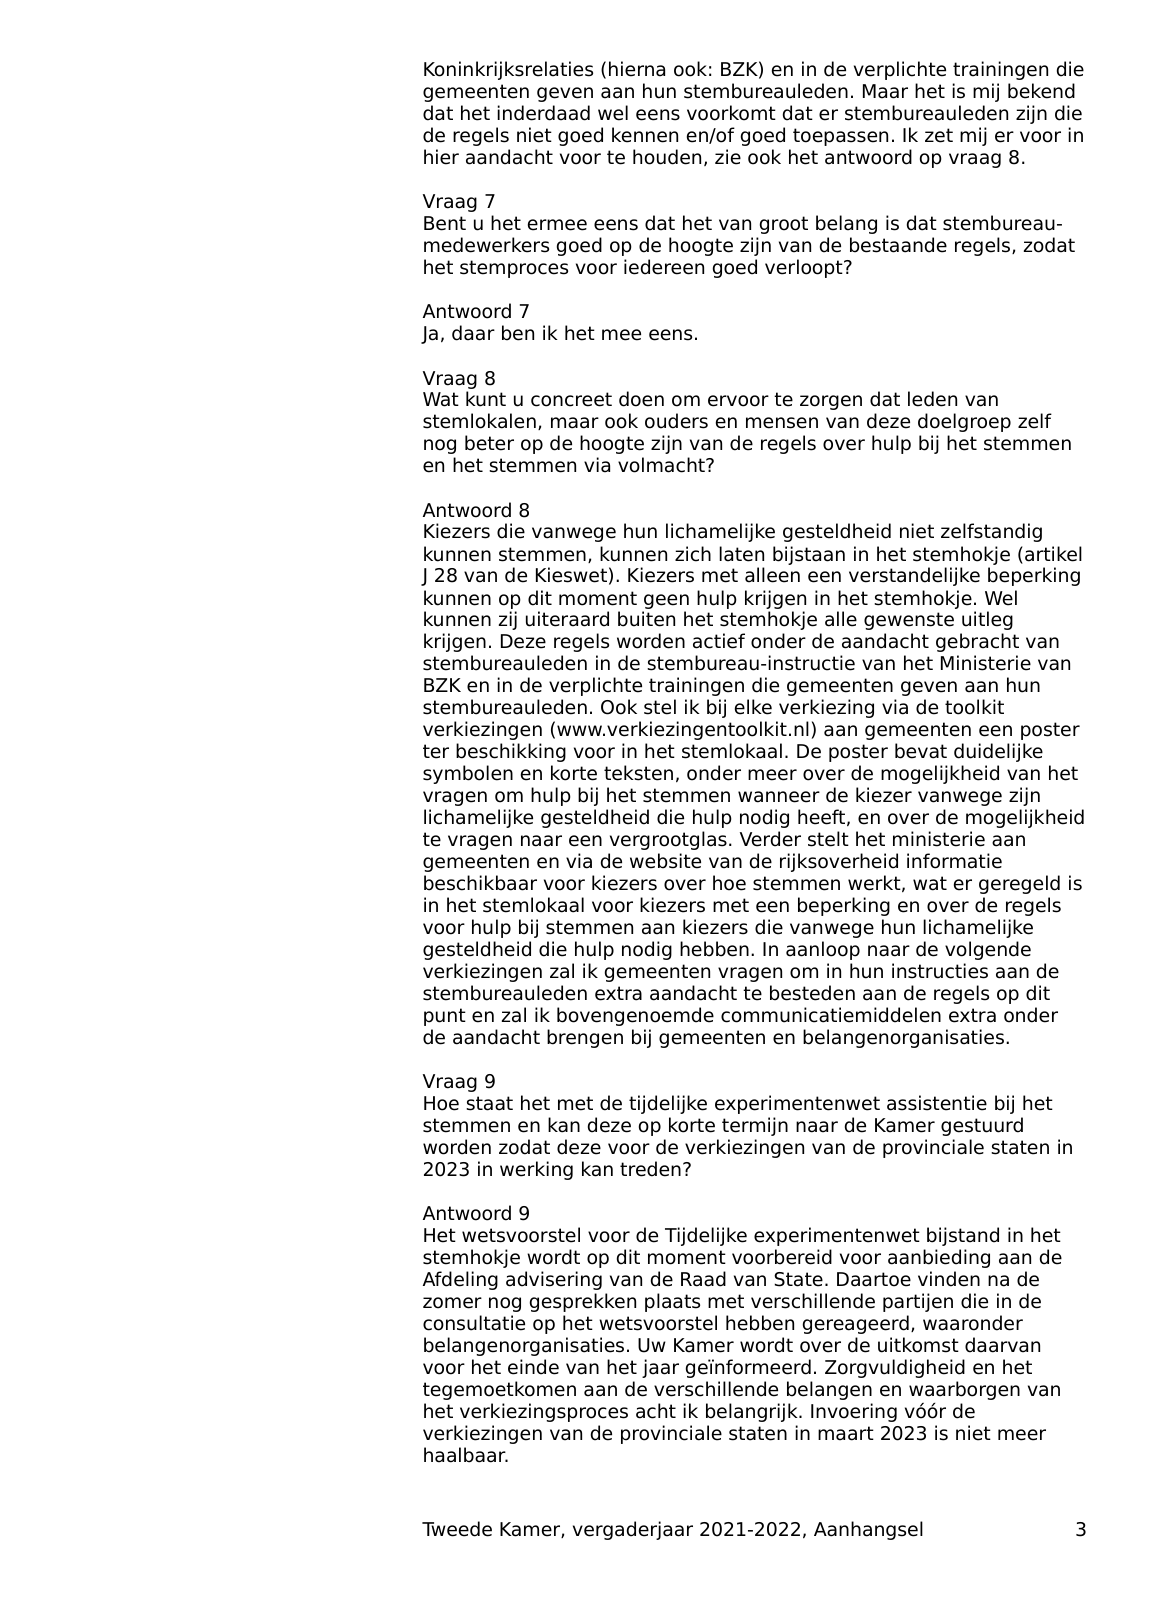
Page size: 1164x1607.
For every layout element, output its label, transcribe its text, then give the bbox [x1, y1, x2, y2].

text Antwoord 8 [422, 499, 1087, 521]
text Antwoord 7 [422, 301, 1087, 323]
text Kiezers die vanwege hun lichamelijke gesteldheid niet zelfstandig kunnen stemmen, kunnen zich laten bijstaan in het stemhokje (artikel J 28 van de Kieswet). Kiezers met alleen een verstandelijke beperking kunnen op dit moment geen hulp krijgen in het stemhokje. Wel kunnen zij uiteraard buiten het stemhokje alle gewenste uitleg krijgen. Deze regels worden actief onder de aandacht gebracht van stembureauleden in de stembureau-instructie van het Ministerie van BZK en in de verplichte trainingen die gemeenten geven aan hun stembureauleden. Ook stel ik bij elke verkiezing via de toolkit verkiezingen (www.verkiezingentoolkit.nl) aan gemeenten een poster ter beschikking voor in het stemlokaal. De poster bevat duidelijke symbolen en korte teksten, onder meer over de mogelijkheid van het vragen om hulp bij het stemmen wanneer de kiezer vanwege zijn lichamelijke gesteldheid die hulp nodig heeft, en over de mogelijkheid te vragen naar een vergrootglas. Verder stelt het ministerie aan gemeenten en via de website van de rijksoverheid informatie beschikbaar voor kiezers over hoe stemmen werkt, wat er geregeld is in het stemlokaal voor kiezers met een beperking en over de regels voor hulp bij stemmen aan kiezers die vanwege hun lichamelijke gesteldheid die hulp nodig hebben. In aanloop naar de volgende verkiezingen zal ik gemeenten vragen om in hun instructies aan de stembureauleden extra aandacht te besteden aan de regels op dit punt en zal ik bovengenoemde communicatiemiddelen extra onder de aandacht brengen bij gemeenten en belangenorganisaties. [422, 521, 1087, 1049]
text Hoe staat het met de tijdelijke experimentenwet assistentie bij het stemmen en kan deze op korte termijn naar de Kamer gestuurd worden zodat deze voor de verkiezingen van de provinciale staten in 2023 in werking kan treden? [422, 1093, 1087, 1181]
text Koninkrijksrelaties (hierna ook: BZK) en in de verplichte trainingen die gemeenten geven aan hun stembureauleden. Maar het is mij bekend dat het inderdaad wel eens voorkomt dat er stembureauleden zijn die de regels niet goed kennen en/of goed toepassen. Ik zet mij er voor in hier aandacht voor te houden, zie ook het antwoord op vraag 8. [422, 59, 1087, 169]
text Ja, daar ben ik het mee eens. [422, 323, 1087, 345]
text Wat kunt u concreet doen om ervoor te zorgen dat leden van stemlokalen, maar ook ouders en mensen van deze doelgroep zelf nog beter op de hoogte zijn van de regels over hulp bij het stemmen en het stemmen via volmacht? [422, 389, 1087, 477]
text Vraag 8 [422, 367, 1087, 389]
text Bent u het ermee eens dat het van groot belang is dat stembureau-medewerkers goed op de hoogte zijn van de bestaande regels, zodat het stemproces voor iedereen goed verloopt? [422, 213, 1087, 279]
text Antwoord 9 [422, 1203, 1087, 1225]
text Vraag 9 [422, 1071, 1087, 1093]
text Het wetsvoorstel voor de Tijdelijke experimentenwet bijstand in het stemhokje wordt op dit moment voorbereid voor aanbieding aan de Afdeling advisering van de Raad van State. Daartoe vinden na de zomer nog gesprekken plaats met verschillende partijen die in de consultatie op het wetsvoorstel hebben gereageerd, waaronder belangenorganisaties. Uw Kamer wordt over de uitkomst daarvan voor het einde van het jaar geïnformeerd. Zorgvuldigheid en het tegemoetkomen aan de verschillende belangen en waarborgen van het verkiezingsproces acht ik belangrijk. Invoering vóór de verkiezingen van de provinciale staten in maart 2023 is niet meer haalbaar. [422, 1225, 1087, 1467]
text Vraag 7 [422, 191, 1087, 213]
